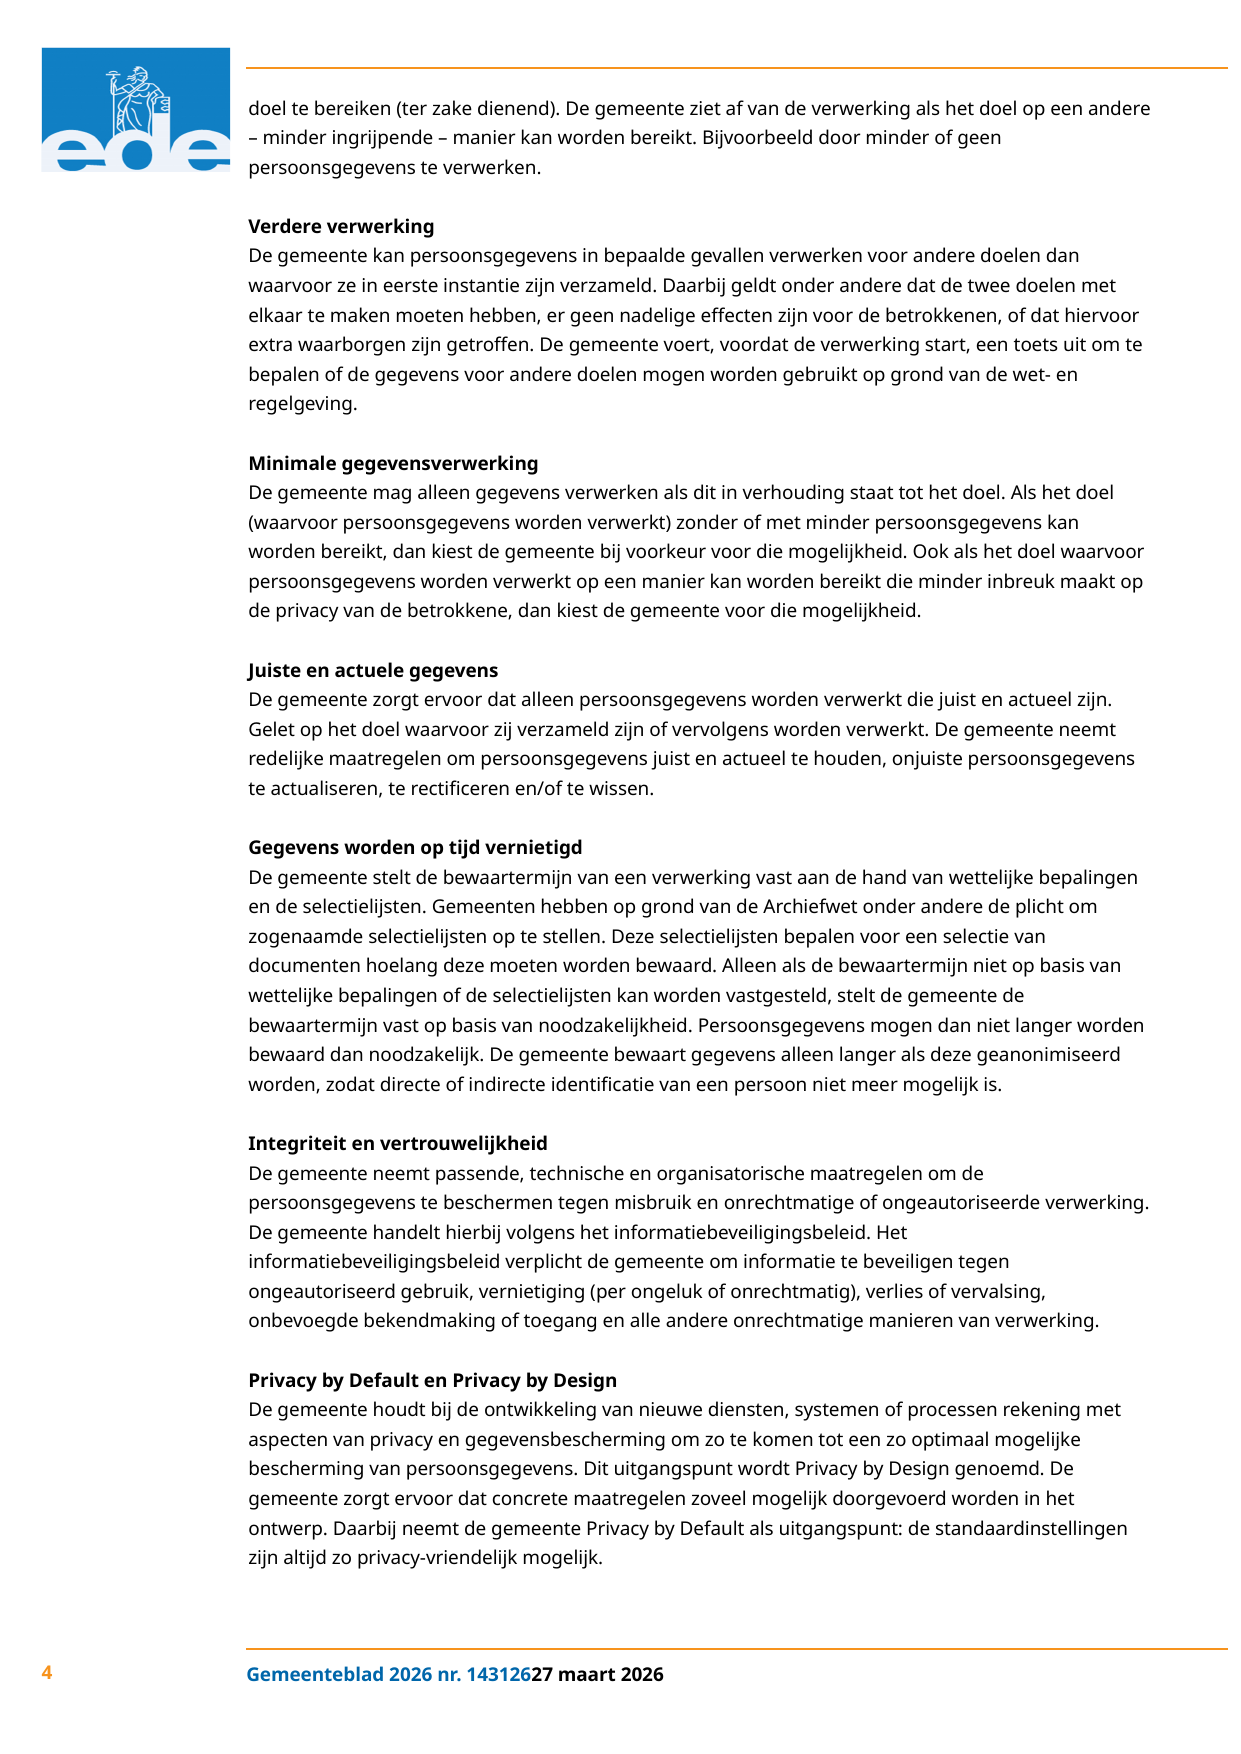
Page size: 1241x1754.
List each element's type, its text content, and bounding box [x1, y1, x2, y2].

text doel te bereiken (ter zake dienend). De gemeente ziet af van de verwerking als het doel op een andere – minder ingrijpende – manier kan worden bereikt. Bijvoorbeeld door minder of geen persoonsgegevens te verwerken. [248, 95, 1152, 180]
text De gemeente zorgt ervoor dat alleen persoonsgegevens worden verwerkt die juist en actueel zijn. Gelet op het doel waarvoor zij verzameld zijn of vervolgens worden verwerkt. De gemeente neemt redelijke maatregelen om persoonsgegevens juist en actueel te houden, onjuiste persoonsgegevens te actualiseren, te rectificeren en/of te wissen. [248, 686, 1152, 801]
text Juiste en actuele gegevens [248, 657, 1152, 683]
text Integriteit en vertrouwelijkheid [248, 1130, 1152, 1156]
text Verdere verwerking [248, 213, 1152, 239]
text Gegevens worden op tijd vernietigd [248, 834, 1152, 860]
text De gemeente kan persoonsgegevens in bepaalde gevallen verwerken voor andere doelen dan waarvoor ze in eerste instantie zijn verzameld. Daarbij geldt onder andere dat de twee doelen met elkaar te maken moeten hebben, er geen nadelige effecten zijn voor de betrokkenen, of dat hiervoor extra waarborgen zijn getroffen. De gemeente voert, voordat de verwerking start, een toets uit om te bepalen of de gegevens voor andere doelen mogen worden gebruikt op grond van de wet- en regelgeving. [248, 243, 1152, 416]
text De gemeente mag alleen gegevens verwerken als dit in verhouding staat tot het doel. Als het doel (waarvoor persoonsgegevens worden verwerkt) zonder of met minder persoonsgegevens kan worden bereikt, dan kiest de gemeente bij voorkeur voor die mogelijkheid. Ook als het doel waarvoor persoonsgegevens worden verwerkt op een manier kan worden bereikt die minder inbreuk maakt op de privacy van de betrokkene, dan kiest de gemeente voor die mogelijkheid. [248, 479, 1152, 623]
text De gemeente stelt de bewaartermijn van een verwerking vast aan de hand van wettelijke bepalingen en de selectielijsten. Gemeenten hebben op grond van de Archiefwet onder andere de plicht om zogenaamde selectielijsten op te stellen. Deze selectielijsten bepalen voor een selectie van documenten hoelang deze moeten worden bewaard. Alleen als de bewaartermijn niet op basis van wettelijke bepalingen of de selectielijsten kan worden vastgesteld, stelt de gemeente de bewaartermijn vast op basis van noodzakelijkheid. Persoonsgegevens mogen dan niet langer worden bewaard dan noodzakelijk. De gemeente bewaart gegevens alleen langer als deze geanonimiseerd worden, zodat directe of indirecte identificatie van een persoon niet meer mogelijk is. [248, 864, 1152, 1097]
picture [41, 47, 231, 172]
text Privacy by Default en Privacy by Design [248, 1367, 1152, 1393]
text De gemeente neemt passende, technische en organisatorische maatregelen om de persoonsgegevens te beschermen tegen misbruik en onrechtmatige of ongeautoriseerde verwerking. De gemeente handelt hierbij volgens het informatiebeveiligingsbeleid. Het informatiebeveiligingsbeleid verplicht de gemeente om informatie te beveiligen tegen ongeautoriseerd gebruik, vernietiging (per ongeluk of onrechtmatig), verlies of vervalsing, onbevoegde bekendmaking of toegang en alle andere onrechtmatige manieren van verwerking. [248, 1160, 1152, 1333]
text Minimale gegevensverwerking [248, 450, 1152, 476]
text De gemeente houdt bij de ontwikkeling van nieuwe diensten, systemen of processen rekening met aspecten van privacy en gegevensbescherming om zo te komen tot een zo optimaal mogelijke bescherming van persoonsgegevens. Dit uitgangspunt wordt Privacy by Design genoemd. De gemeente zorgt ervoor dat concrete maatregelen zoveel mogelijk doorgevoerd worden in het ontwerp. Daarbij neemt de gemeente Privacy by Default als uitgangspunt: de standaardinstellingen zijn altijd zo privacy-vriendelijk mogelijk. [248, 1396, 1152, 1570]
